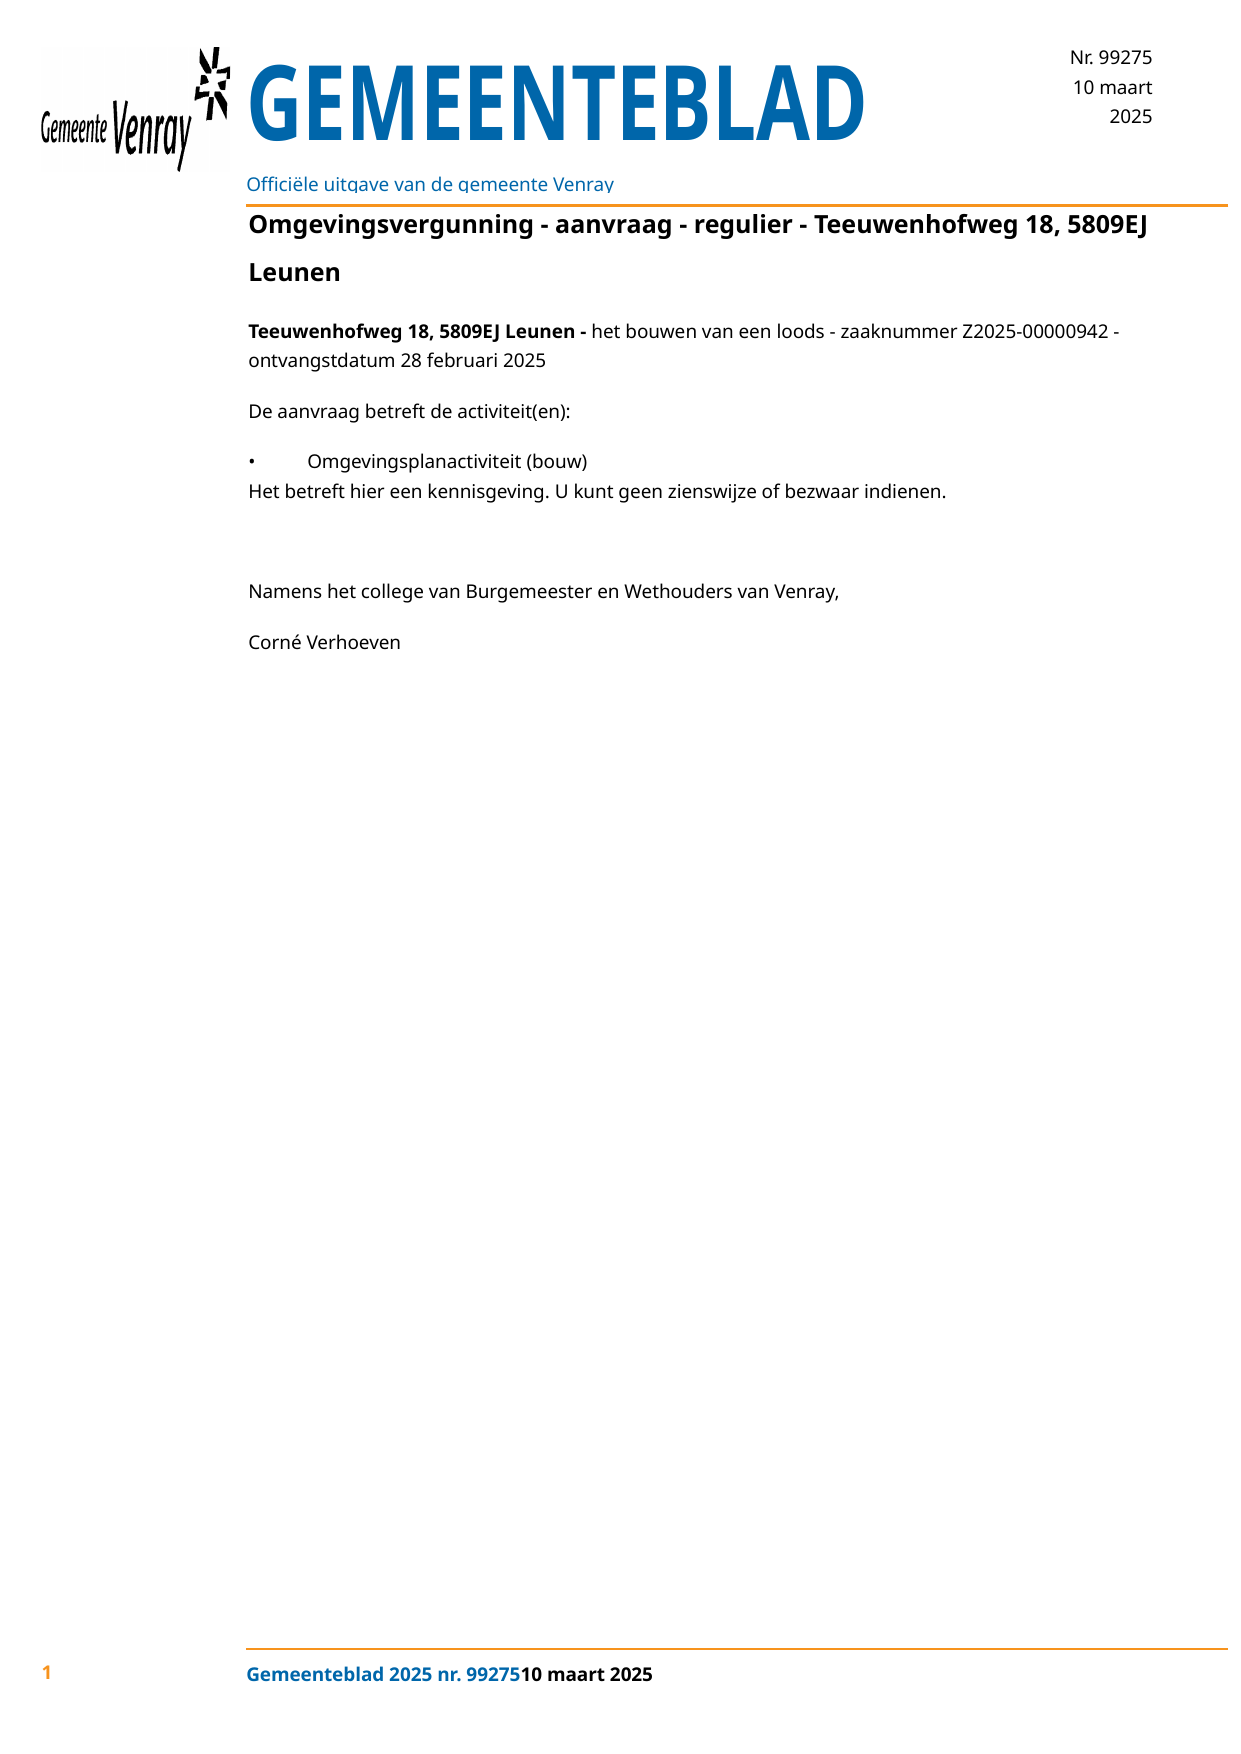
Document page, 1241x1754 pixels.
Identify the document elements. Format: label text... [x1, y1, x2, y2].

text De aanvraag betreft de activiteit(en): [248, 398, 1152, 424]
text Het betreft hier een kennisgeving. U kunt geen zienswijze of bezwaar indienen. [248, 478, 1152, 504]
text Omgevingsvergunning - aanvraag - regulier - Teeuwenhofweg 18, 5809EJ Leunen [248, 207, 1152, 288]
text Corné Verhoeven [248, 629, 1152, 655]
picture [41, 47, 231, 172]
text Namens het college van Burgemeester en Wethouders van Venray, [248, 579, 1152, 604]
list Omgevingsplanactiviteit (bouw) [248, 448, 1152, 474]
text Teeuwenhofweg 18, 5809EJ Leunen - het bouwen van een loods - zaaknummer Z2025-00000942 - ontvangstdatum 28 februari 2025 [248, 318, 1152, 373]
